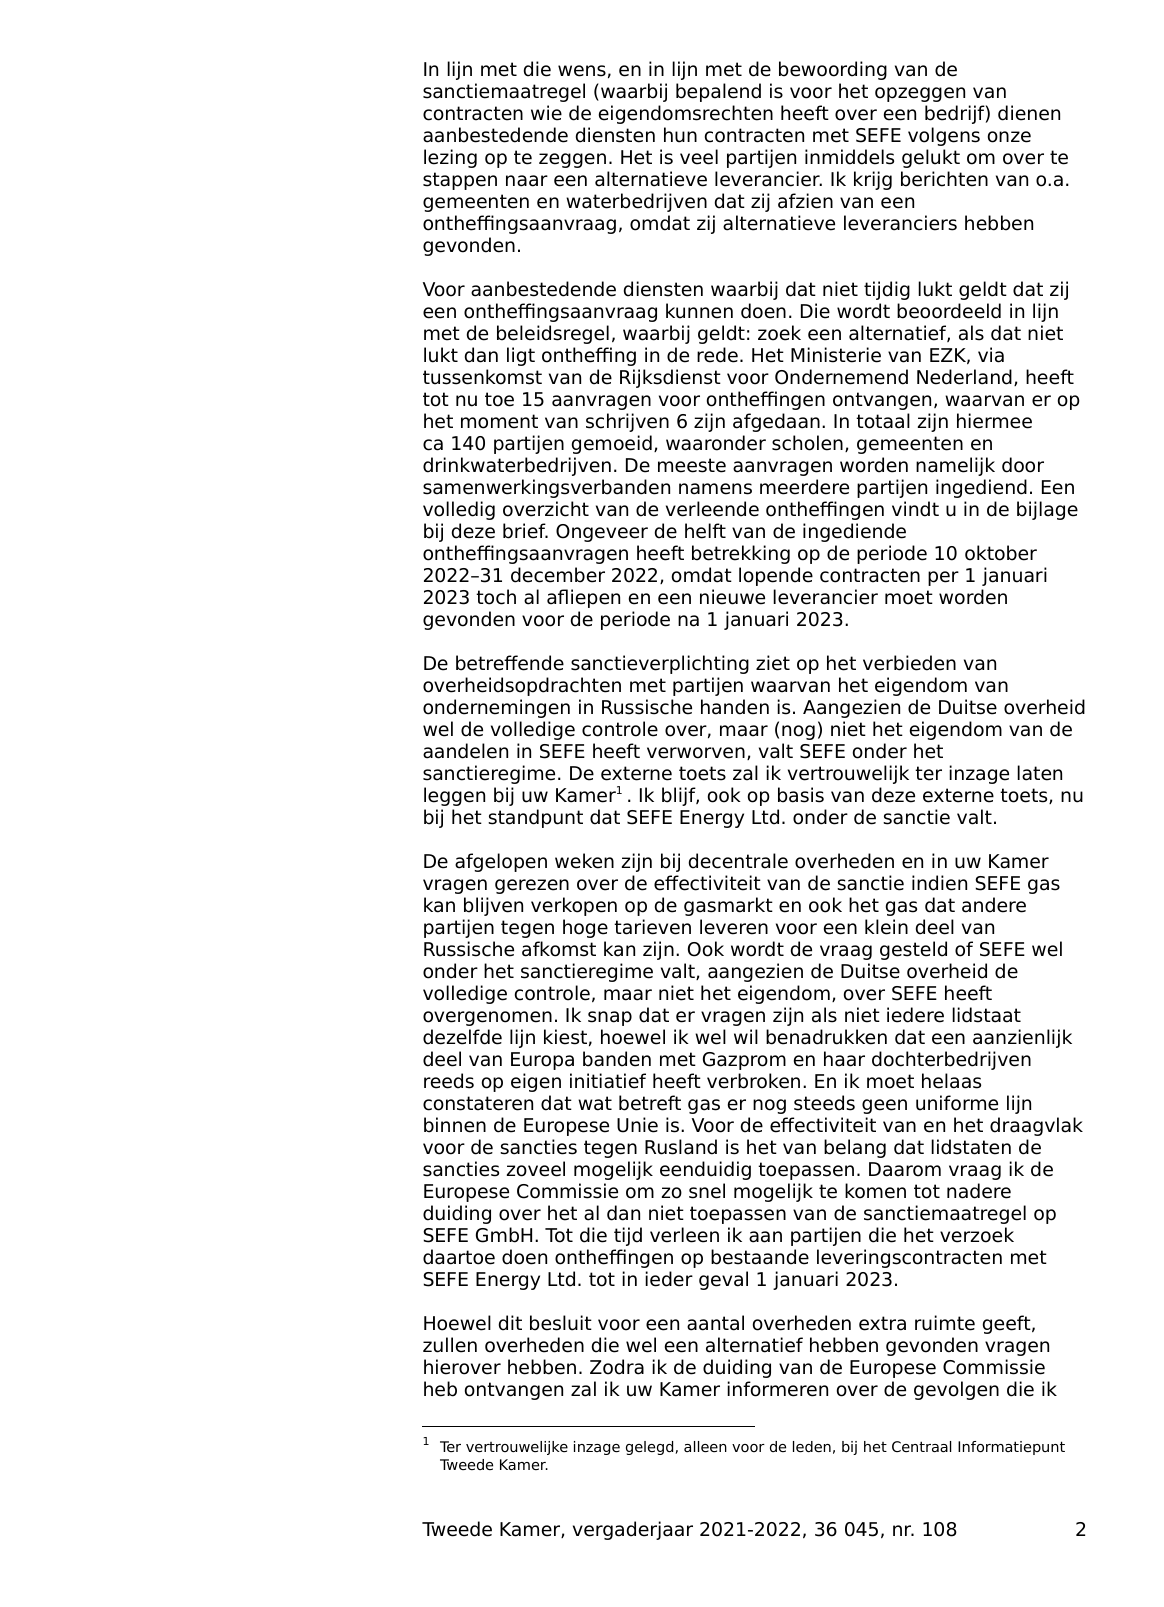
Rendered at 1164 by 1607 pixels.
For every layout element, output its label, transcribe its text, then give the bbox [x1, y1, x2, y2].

text Voor aanbestedende diensten waarbij dat niet tijdig lukt geldt dat zij een ontheffingsaanvraag kunnen doen. Die wordt beoordeeld in lijn met de beleidsregel, waarbij geldt: zoek een alternatief, als dat niet lukt dan ligt ontheffing in de rede. Het Ministerie van EZK, via tussenkomst van de Rijksdienst voor Ondernemend Nederland, heeft tot nu toe 15 aanvragen voor ontheffingen ontvangen, waarvan er op het moment van schrijven 6 zijn afgedaan. In totaal zijn hiermee ca 140 partijen gemoeid, waaronder scholen, gemeenten en drinkwaterbedrijven. De meeste aanvragen worden namelijk door samenwerkingsverbanden namens meerdere partijen ingediend. Een volledig overzicht van de verleende ontheffingen vindt u in de bijlage bij deze brief. Ongeveer de helft van de ingediende ontheffingsaanvragen heeft betrekking op de periode 10 oktober 2022–31 december 2022, omdat lopende contracten per 1 januari 2023 toch al afliepen en een nieuwe leverancier moet worden gevonden voor de periode na 1 januari 2023. [422, 279, 1087, 631]
text De betreffende sanctieverplichting ziet op het verbieden van overheidsopdrachten met partijen waarvan het eigendom van ondernemingen in Russische handen is. Aangezien de Duitse overheid wel de volledige controle over, maar (nog) niet het eigendom van de aandelen in SEFE heeft verworven, valt SEFE onder het sanctieregime. De externe toets zal ik vertrouwelijk ter inzage laten leggen bij uw Kamer. Ik blijf, ook op basis van deze externe toets, nu bij het standpunt dat SEFE Energy Ltd. onder de sanctie valt. [422, 653, 1087, 829]
text In lijn met die wens, en in lijn met de bewoording van de sanctiemaatregel (waarbij bepalend is voor het opzeggen van contracten wie de eigendomsrechten heeft over een bedrijf) dienen aanbestedende diensten hun contracten met SEFE volgens onze lezing op te zeggen. Het is veel partijen inmiddels gelukt om over te stappen naar een alternatieve leverancier. Ik krijg berichten van o.a. gemeenten en waterbedrijven dat zij afzien van een ontheffingsaanvraag, omdat zij alternatieve leveranciers hebben gevonden. [422, 59, 1087, 257]
text De afgelopen weken zijn bij decentrale overheden en in uw Kamer vragen gerezen over de effectiviteit van de sanctie indien SEFE gas kan blijven verkopen op de gasmarkt en ook het gas dat andere partijen tegen hoge tarieven leveren voor een klein deel van Russische afkomst kan zijn. Ook wordt de vraag gesteld of SEFE wel onder het sanctieregime valt, aangezien de Duitse overheid de volledige controle, maar niet het eigendom, over SEFE heeft overgenomen. Ik snap dat er vragen zijn als niet iedere lidstaat dezelfde lijn kiest, hoewel ik wel wil benadrukken dat een aanzienlijk deel van Europa banden met Gazprom en haar dochterbedrijven reeds op eigen initiatief heeft verbroken. En ik moet helaas constateren dat wat betreft gas er nog steeds geen uniforme lijn binnen de Europese Unie is. Voor de effectiviteit van en het draagvlak voor de sancties tegen Rusland is het van belang dat lidstaten de sancties zoveel mogelijk eenduidig toepassen. Daarom vraag ik de Europese Commissie om zo snel mogelijk te komen tot nadere duiding over het al dan niet toepassen van de sanctiemaatregel op SEFE GmbH. Tot die tijd verleen ik aan partijen die het verzoek daartoe doen ontheffingen op bestaande leveringscontracten met SEFE Energy Ltd. tot in ieder geval 1 januari 2023. [422, 851, 1087, 1291]
text Ter vertrouwelijke inzage gelegd, alleen voor de leden, bij het Centraal Informatiepunt Tweede Kamer. [422, 1435, 1087, 1474]
text Hoewel dit besluit voor een aantal overheden extra ruimte geeft, zullen overheden die wel een alternatief hebben gevonden vragen hierover hebben. Zodra ik de duiding van de Europese Commissie heb ontvangen zal ik uw Kamer informeren over de gevolgen die ik [422, 1313, 1087, 1401]
